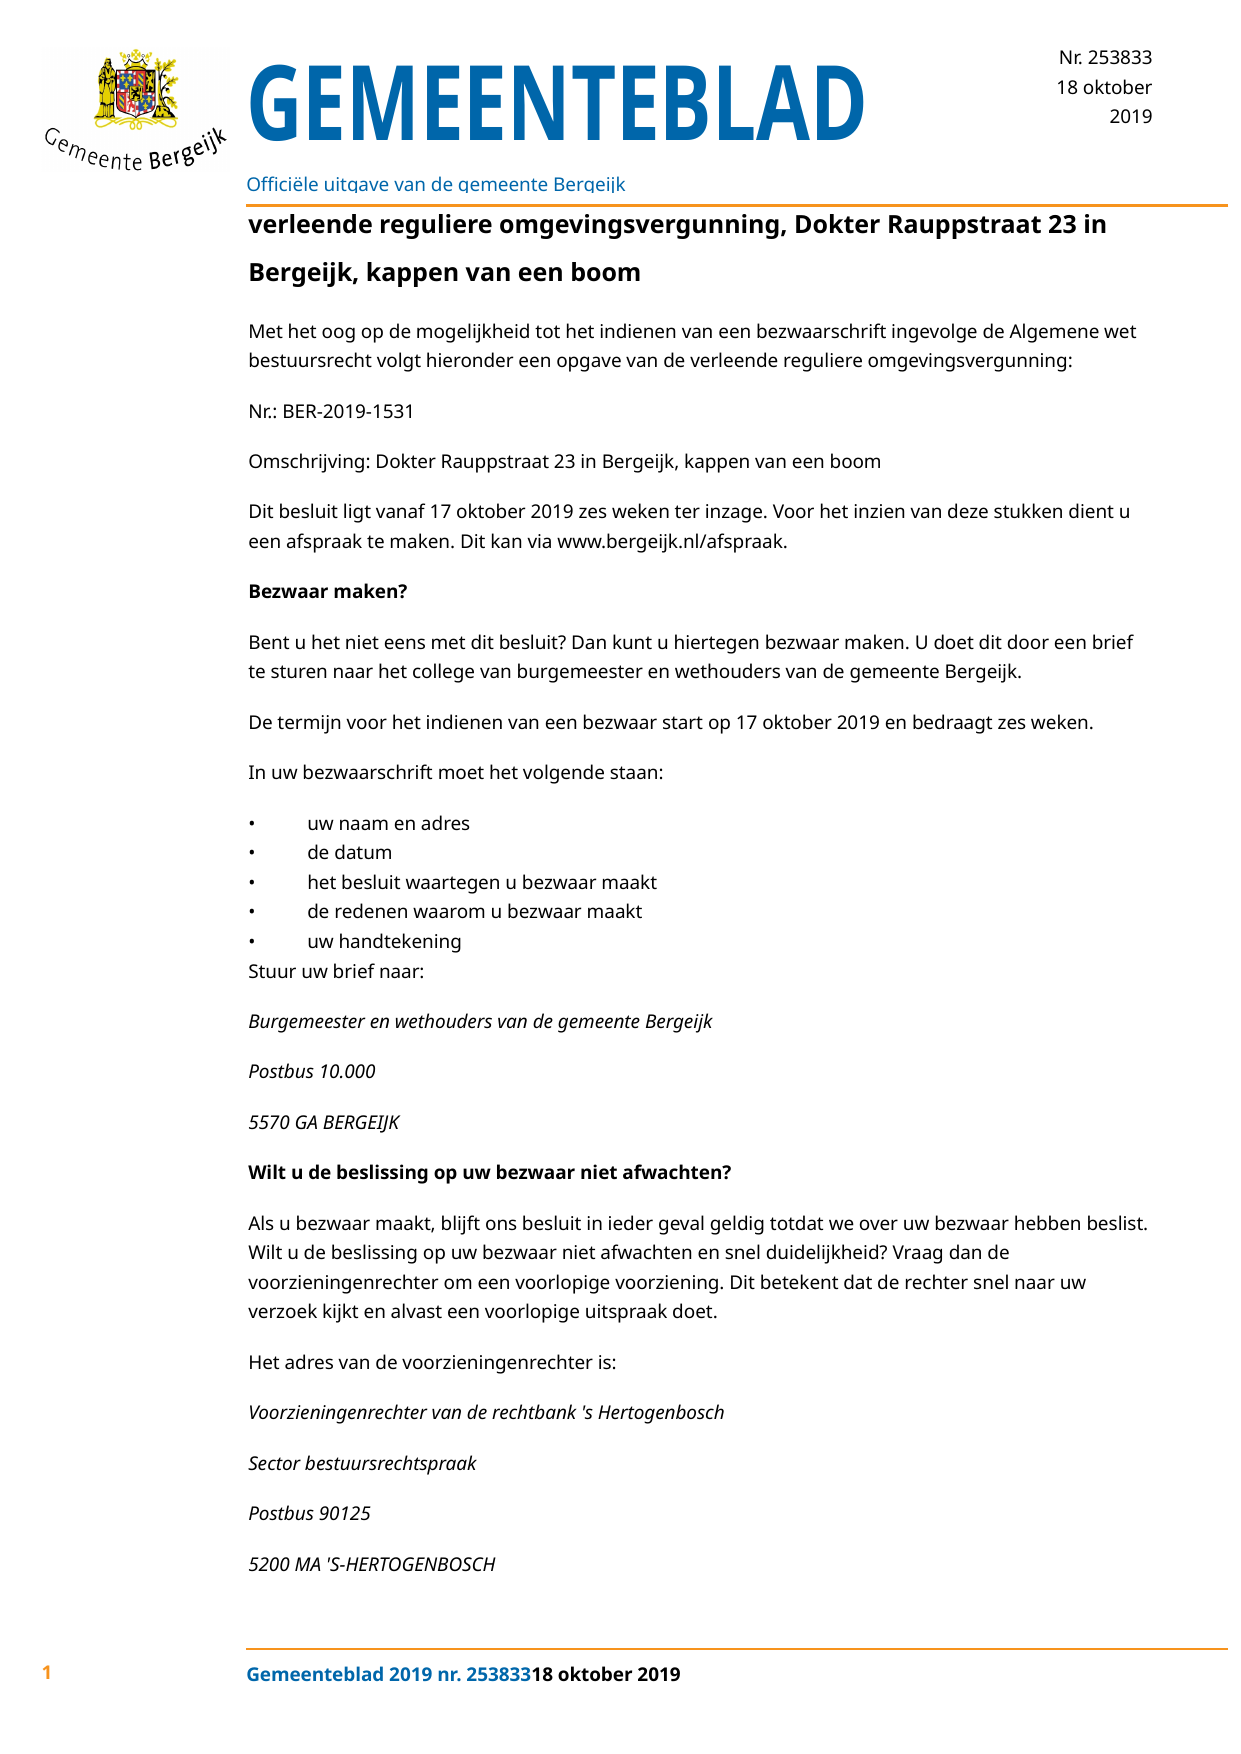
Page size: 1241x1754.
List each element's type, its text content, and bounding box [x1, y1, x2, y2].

text De termijn voor het indienen van een bezwaar start op 17 oktober 2019 en bedraagt zes weken. [248, 709, 1152, 735]
text Stuur uw brief naar: [248, 958, 1152, 984]
list uw naam en adres [248, 810, 1152, 836]
text Omschrijving: Dokter Rauppstraat 23 in Bergeijk, kappen van een boom [248, 448, 1152, 474]
text Bent u het niet eens met dit besluit? Dan kunt u hiertegen bezwaar maken. U doet dit door een brief te sturen naar het college van burgemeester en wethouders van de gemeente Bergeijk. [248, 629, 1152, 684]
text Nr.: BER-2019-1531 [248, 398, 1152, 424]
text Wilt u de beslissing op uw bezwaar niet afwachten? [248, 1159, 1152, 1185]
text Met het oog op de mogelijkheid tot het indienen van een bezwaarschrift ingevolge de Algemene wet bestuursrecht volgt hieronder een opgave van de verleende reguliere omgevingsvergunning: [248, 318, 1152, 373]
text Burgemeester en wethouders van de gemeente Bergeijk [248, 1008, 1152, 1034]
text Sector bestuursrechtspraak [248, 1450, 1152, 1476]
text Als u bezwaar maakt, blijft ons besluit in ieder geval geldig totdat we over uw bezwaar hebben beslist. Wilt u de beslissing op uw bezwaar niet afwachten en snel duidelijkheid? Vraag dan de voorzieningenrechter om een voorlopige voorziening. Dit betekent dat de rechter snel naar uw verzoek kijkt en alvast een voorlopige uitspraak doet. [248, 1210, 1152, 1324]
text In uw bezwaarschrift moet het volgende staan: [248, 759, 1152, 785]
text Voorzieningenrechter van de rechtbank 's Hertogenbosch [248, 1399, 1152, 1425]
picture [41, 47, 231, 172]
text 5570 GA BERGEIJK [248, 1109, 1152, 1135]
text Het adres van de voorzieningenrechter is: [248, 1349, 1152, 1375]
text Postbus 90125 [248, 1500, 1152, 1526]
text Bezwaar maken? [248, 579, 1152, 604]
text verleende reguliere omgevingsvergunning, Dokter Rauppstraat 23 in Bergeijk, kappen van een boom [248, 207, 1152, 288]
list het besluit waartegen u bezwaar maakt [248, 869, 1152, 895]
text 5200 MA 'S-HERTOGENBOSCH [248, 1551, 1152, 1577]
list de datum [248, 839, 1152, 865]
list de redenen waarom u bezwaar maakt [248, 899, 1152, 924]
text Dit besluit ligt vanaf 17 oktober 2019 zes weken ter inzage. Voor het inzien van deze stukken dient u een afspraak te maken. Dit kan via www.bergeijk.nl/afspraak. [248, 499, 1152, 554]
list uw handtekening [248, 928, 1152, 954]
text Postbus 10.000 [248, 1059, 1152, 1084]
